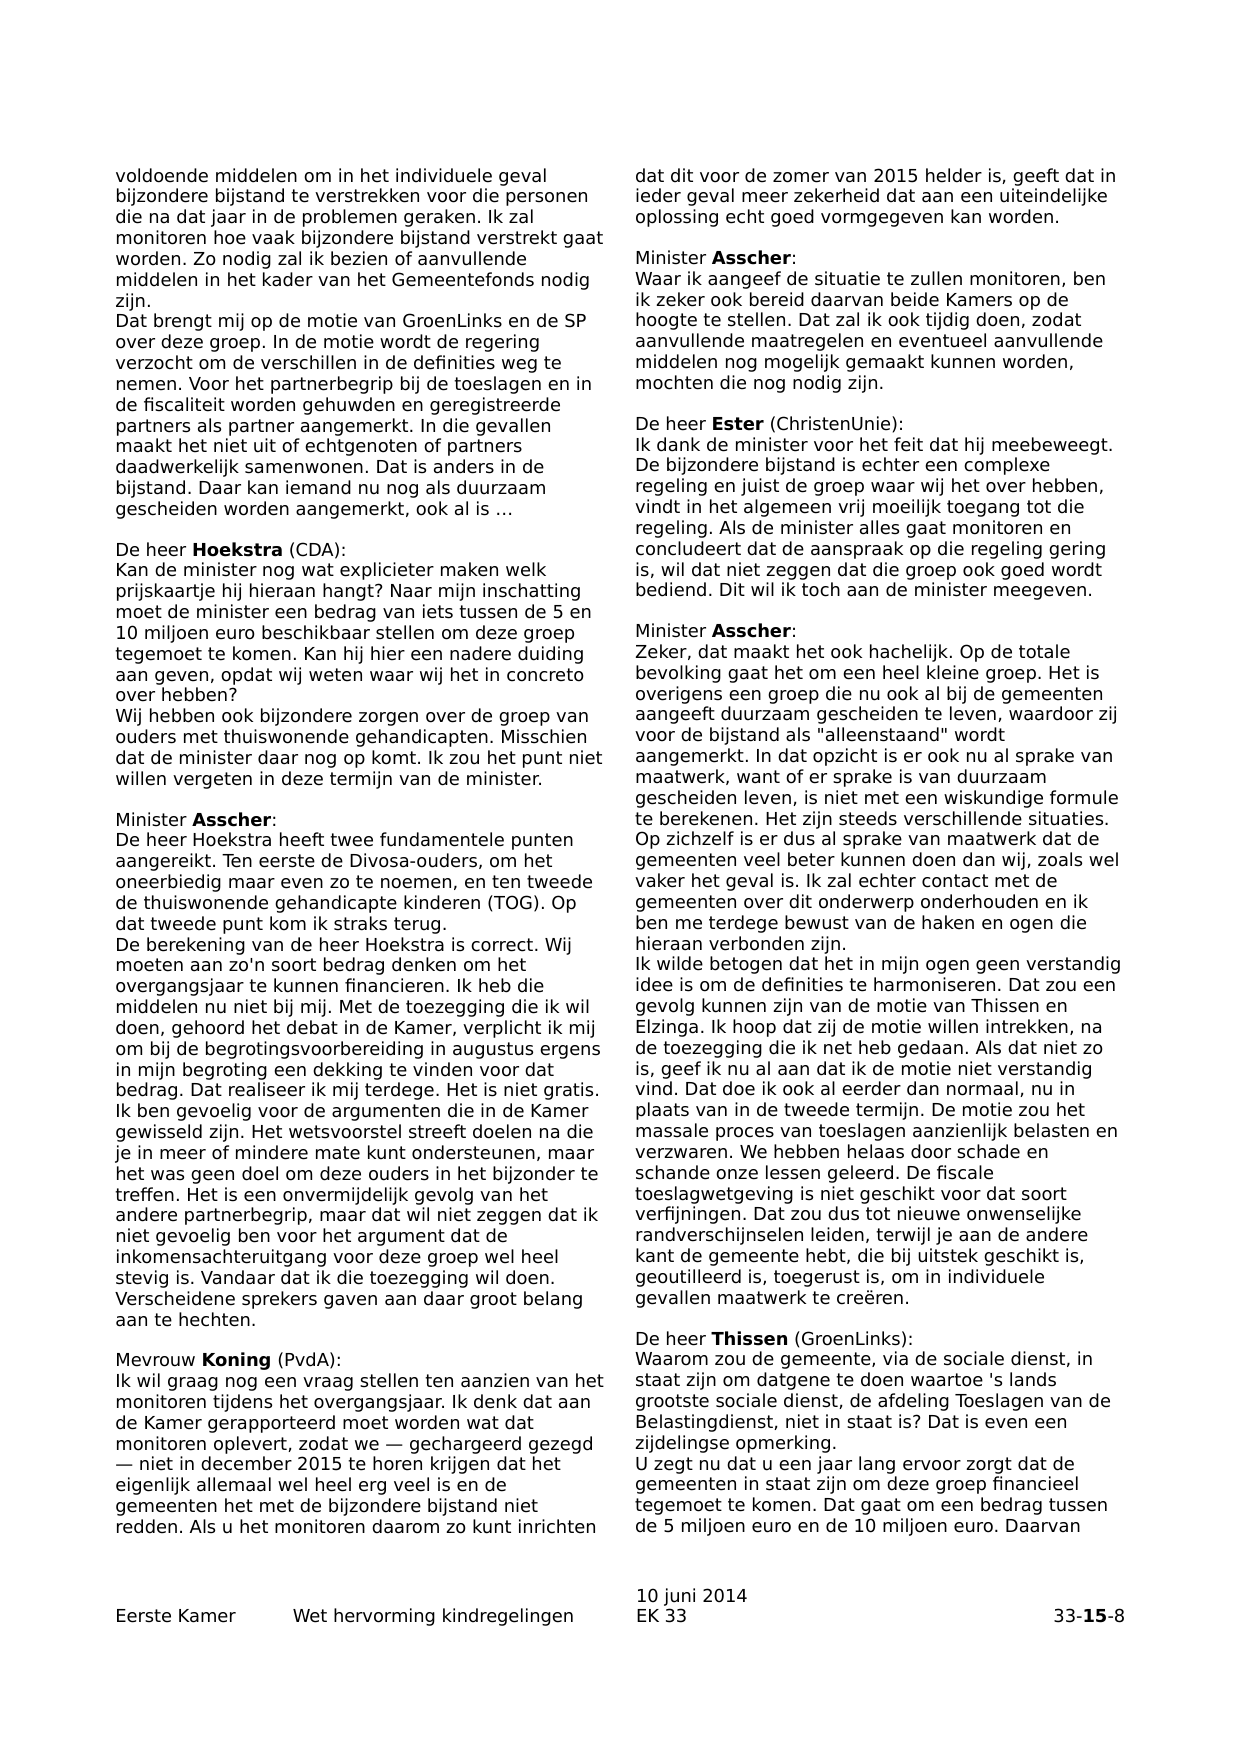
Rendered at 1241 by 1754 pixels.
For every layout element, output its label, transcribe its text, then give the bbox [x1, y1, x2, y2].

text Minister Asscher: [635, 621, 1125, 642]
text Wij hebben ook bijzondere zorgen over de groep van ouders met thuiswonende gehandicapten. Misschien dat de minister daar nog op komt. Ik zou het punt niet willen vergeten in deze termijn van de minister. [115, 706, 605, 789]
text Ik wil graag nog een vraag stellen ten aanzien van het monitoren tijdens het overgangsjaar. Ik denk dat aan de Kamer gerapporteerd moet worden wat dat monitoren oplevert, zodat we — gechargeerd gezegd — niet in december 2015 te horen krijgen dat het eigenlijk allemaal wel heel erg veel is en de gemeenten het met de bijzondere bijstand niet redden. Als u het monitoren daarom zo kunt inrichten [115, 1371, 605, 1537]
text Waar ik aangeef de situatie te zullen monitoren, ben ik zeker ook bereid daarvan beide Kamers op de hoogte te stellen. Dat zal ik ook tijdig doen, zodat aanvullende maatregelen en eventueel aanvullende middelen nog mogelijk gemaakt kunnen worden, mochten die nog nodig zijn. [635, 268, 1125, 393]
text Zeker, dat maakt het ook hachelijk. Op de totale bevolking gaat het om een heel kleine groep. Het is overigens een groep die nu ook al bij de gemeenten aangeeft duurzaam gescheiden te leven, waardoor zij voor de bijstand als "alleenstaand" wordt aangemerkt. In dat opzicht is er ook nu al sprake van maatwerk, want of er sprake is van duurzaam gescheiden leven, is niet met een wiskundige formule te berekenen. Het zijn steeds verschillende situaties. Op zichzelf is er dus al sprake van maatwerk dat de gemeenten veel beter kunnen doen dan wij, zoals wel vaker het geval is. Ik zal echter contact met de gemeenten over dit onderwerp onderhouden en ik ben me terdege bewust van de haken en ogen die hieraan verbonden zijn. [635, 642, 1125, 954]
text De heer Thissen (GroenLinks): [635, 1328, 1125, 1349]
text U zegt nu dat u een jaar lang ervoor zorgt dat de gemeenten in staat zijn om deze groep financieel tegemoet te komen. Dat gaat om een bedrag tussen de 5 miljoen euro en de 10 miljoen euro. Daarvan [635, 1453, 1125, 1537]
text Minister Asscher: [635, 248, 1125, 268]
text Mevrouw Koning (PvdA): [115, 1350, 605, 1371]
text Ik wilde betogen dat het in mijn ogen geen verstandig idee is om de definities te harmoniseren. Dat zou een gevolg kunnen zijn van de motie van Thissen en Elzinga. Ik hoop dat zij de motie willen intrekken, na de toezegging die ik net heb gedaan. Als dat niet zo is, geef ik nu al aan dat ik de motie niet verstandig vind. Dat doe ik ook al eerder dan normaal, nu in plaats van in de tweede termijn. De motie zou het massale proces van toeslagen aanzienlijk belasten en verzwaren. We hebben helaas door schade en schande onze lessen geleerd. De fiscale toeslagwetgeving is niet geschikt voor dat soort verfijningen. Dat zou dus tot nieuwe onwenselijke randverschijnselen leiden, terwijl je aan de andere kant de gemeente hebt, die bij uitstek geschikt is, geoutilleerd is, toegerust is, om in individuele gevallen maatwerk te creëren. [635, 954, 1125, 1308]
text De heer Hoekstra (CDA): [115, 539, 605, 560]
text dat dit voor de zomer van 2015 helder is, geeft dat in ieder geval meer zekerheid dat aan een uiteindelijke oplossing echt goed vormgegeven kan worden. [635, 165, 1125, 228]
text Kan de minister nog wat explicieter maken welk prijskaartje hij hieraan hangt? Naar mijn inschatting moet de minister een bedrag van iets tussen de 5 en 10 miljoen euro beschikbaar stellen om deze groep tegemoet te komen. Kan hij hier een nadere duiding aan geven, opdat wij weten waar wij het in concreto over hebben? [115, 560, 605, 706]
text voldoende middelen om in het individuele geval bijzondere bijstand te verstrekken voor die personen die na dat jaar in de problemen geraken. Ik zal monitoren hoe vaak bijzondere bijstand verstrekt gaat worden. Zo nodig zal ik bezien of aanvullende middelen in het kader van het Gemeentefonds nodig zijn. [115, 165, 605, 311]
text Minister Asscher: [115, 809, 605, 830]
text De heer Ester (ChristenUnie): [635, 413, 1125, 434]
text Ik dank de minister voor het feit dat hij meebeweegt. De bijzondere bijstand is echter een complexe regeling en juist de groep waar wij het over hebben, vindt in het algemeen vrij moeilijk toegang tot die regeling. Als de minister alles gaat monitoren en concludeert dat de aanspraak op die regeling gering is, wil dat niet zeggen dat die groep ook goed wordt bediend. Dit wil ik toch aan de minister meegeven. [635, 434, 1125, 601]
text Waarom zou de gemeente, via de sociale dienst, in staat zijn om datgene te doen waartoe 's lands grootste sociale dienst, de afdeling Toeslagen van de Belastingdienst, niet in staat is? Dat is even een zijdelingse opmerking. [635, 1349, 1125, 1453]
text De heer Hoekstra heeft twee fundamentele punten aangereikt. Ten eerste de Divosa-ouders, om het oneerbiedig maar even zo te noemen, en ten tweede de thuiswonende gehandicapte kinderen (TOG). Op dat tweede punt kom ik straks terug. [115, 830, 605, 934]
text Dat brengt mij op de motie van GroenLinks en de SP over deze groep. In de motie wordt de regering verzocht om de verschillen in de definities weg te nemen. Voor het partnerbegrip bij de toeslagen en in de fiscaliteit worden gehuwden en geregistreerde partners als partner aangemerkt. In die gevallen maakt het niet uit of echtgenoten of partners daadwerkelijk samenwonen. Dat is anders in de bijstand. Daar kan iemand nu nog als duurzaam gescheiden worden aangemerkt, ook al is … [115, 311, 605, 519]
text De berekening van de heer Hoekstra is correct. Wij moeten aan zo'n soort bedrag denken om het overgangsjaar te kunnen financieren. Ik heb die middelen nu niet bij mij. Met de toezegging die ik wil doen, gehoord het debat in de Kamer, verplicht ik mij om bij de begrotingsvoorbereiding in augustus ergens in mijn begroting een dekking te vinden voor dat bedrag. Dat realiseer ik mij terdege. Het is niet gratis. Ik ben gevoelig voor de argumenten die in de Kamer gewisseld zijn. Het wetsvoorstel streeft doelen na die je in meer of mindere mate kunt ondersteunen, maar het was geen doel om deze ouders in het bijzonder te treffen. Het is een onvermijdelijk gevolg van het andere partnerbegrip, maar dat wil niet zeggen dat ik niet gevoelig ben voor het argument dat de inkomensachteruitgang voor deze groep wel heel stevig is. Vandaar dat ik die toezegging wil doen. Verscheidene sprekers gaven aan daar groot belang aan te hechten. [115, 934, 605, 1330]
